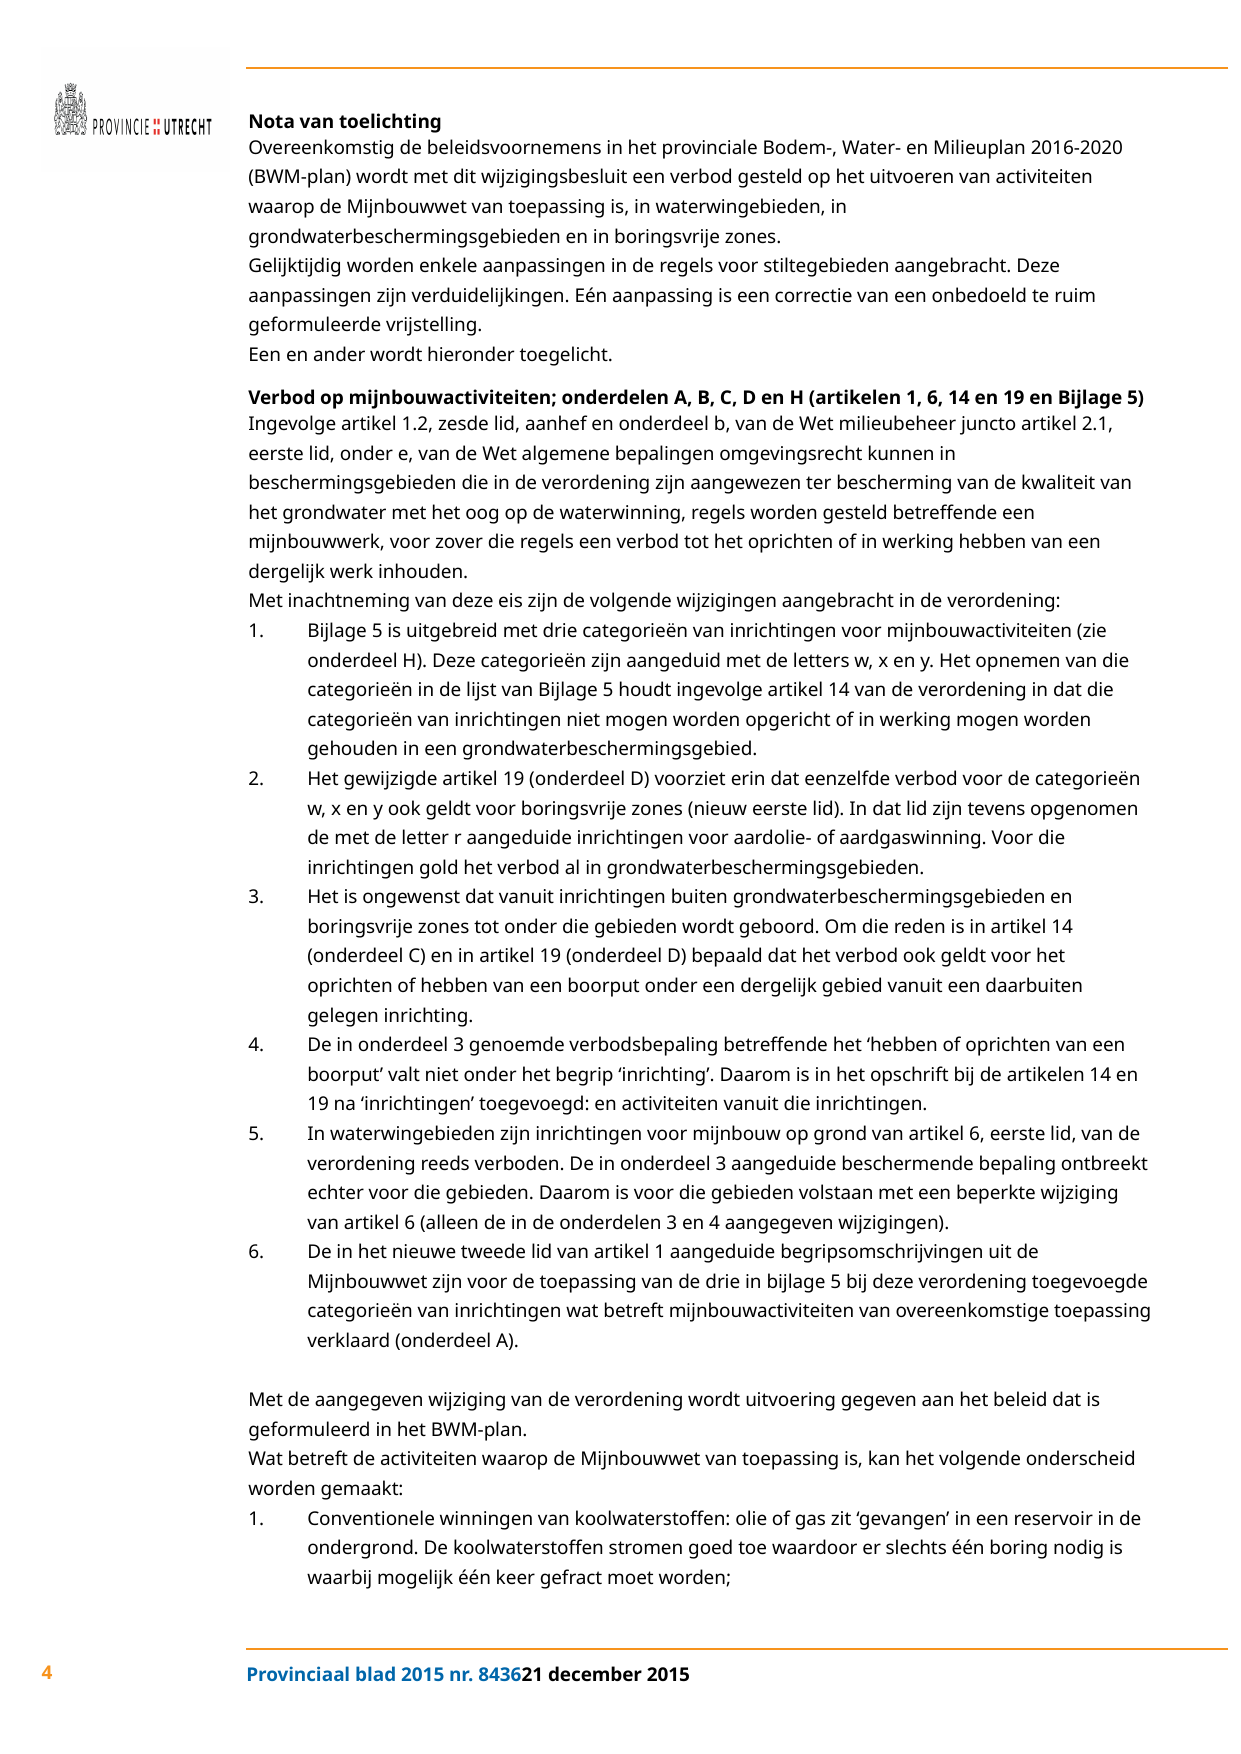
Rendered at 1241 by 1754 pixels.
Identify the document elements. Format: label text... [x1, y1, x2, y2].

list De in het nieuwe tweede lid van artikel 1 aangeduide begripsomschrijvingen uit de Mijnbouwwet zijn voor de toepassing van de drie in bijlage 5 bij deze verordening toegevoegde categorieën van inrichtingen wat betreft mijnbouwactiviteiten van overeenkomstige toepassing verklaard (onderdeel A). [248, 1238, 1152, 1353]
text Met inachtneming van deze eis zijn de volgende wijzigingen aangebracht in de verordening: [248, 588, 1152, 613]
list Het is ongewenst dat vanuit inrichtingen buiten grondwaterbeschermingsgebieden en boringsvrije zones tot onder die gebieden wordt geboord. Om die reden is in artikel 14 (onderdeel C) en in artikel 19 (onderdeel D) bepaald dat het verbod ook geldt voor het oprichten of hebben van een boorput onder een dergelijk gebied vanuit een daarbuiten gelegen inrichting. [248, 883, 1152, 1027]
list De in onderdeel 3 genoemde verbodsbepaling betreffende het ‘hebben of oprichten van een boorput’ valt niet onder het begrip ‘inrichting’. Daarom is in het opschrift bij de artikelen 14 en 19 na ‘inrichtingen’ toegevoegd: en activiteiten vanuit die inrichtingen. [248, 1031, 1152, 1116]
text Ingevolge artikel 1.2, zesde lid, aanhef en onderdeel b, van de Wet milieubeheer juncto artikel 2.1, eerste lid, onder e, van de Wet algemene bepalingen omgevingsrecht kunnen in beschermingsgebieden die in de verordening zijn aangewezen ter bescherming van de kwaliteit van het grondwater met het oog op de waterwinning, regels worden gesteld betreffende een mijnbouwwerk, voor zover die regels een verbod tot het oprichten of in werking hebben van een dergelijk werk inhouden. [248, 410, 1152, 584]
text Overeenkomstig de beleidsvoornemens in het provinciale Bodem-, Water- en Milieuplan 2016-2020 (BWM-plan) wordt met dit wijzigingsbesluit een verbod gesteld op het uitvoeren van activiteiten waarop de Mijnbouwwet van toepassing is, in waterwingebieden, in grondwaterbeschermingsgebieden en in boringsvrije zones. [248, 134, 1152, 249]
list Bijlage 5 is uitgebreid met drie categorieën van inrichtingen voor mijnbouwactiviteiten (zie onderdeel H). Deze categorieën zijn aangeduid met de letters w, x en y. Het opnemen van die categorieën in de lijst van Bijlage 5 houdt ingevolge artikel 14 van de verordening in dat die categorieën van inrichtingen niet mogen worden opgericht of in werking mogen worden gehouden in een grondwaterbeschermingsgebied. [248, 617, 1152, 761]
text Met de aangegeven wijziging van de verordening wordt uitvoering gegeven aan het beleid dat is geformuleerd in het BWM-plan. [248, 1386, 1152, 1442]
text Verbod op mijnbouwactiviteiten; onderdelen A, B, C, D en H (artikelen 1, 6, 14 en 19 en Bijlage 5) [248, 384, 1152, 410]
text Gelijktijdig worden enkele aanpassingen in de regels voor stiltegebieden aangebracht. Deze aanpassingen zijn verduidelijkingen. Eén aanpassing is een correctie van een onbedoeld te ruim geformuleerde vrijstelling. [248, 252, 1152, 337]
list Conventionele winningen van koolwaterstoffen: olie of gas zit ‘gevangen’ in een reservoir in de ondergrond. De koolwaterstoffen stromen goed toe waardoor er slechts één boring nodig is waarbij mogelijk één keer gefract moet worden; [248, 1505, 1152, 1589]
text Een en ander wordt hieronder toegelicht. [248, 341, 1152, 367]
picture [41, 47, 231, 172]
list In waterwingebieden zijn inrichtingen voor mijnbouw op grond van artikel 6, eerste lid, van de verordening reeds verboden. De in onderdeel 3 aangeduide beschermende bepaling ontbreekt echter voor die gebieden. Daarom is voor die gebieden volstaan met een beperkte wijziging van artikel 6 (alleen de in de onderdelen 3 en 4 aangegeven wijzigingen). [248, 1120, 1152, 1234]
list Het gewijzigde artikel 19 (onderdeel D) voorziet erin dat eenzelfde verbod voor de categorieën w, x en y ook geldt voor boringsvrije zones (nieuw eerste lid). In dat lid zijn tevens opgenomen de met de letter r aangeduide inrichtingen voor aardolie- of aardgaswinning. Voor die inrichtingen gold het verbod al in grondwaterbeschermingsgebieden. [248, 765, 1152, 879]
text Nota van toelichting [248, 108, 1152, 134]
text Wat betreft de activiteiten waarop de Mijnbouwwet van toepassing is, kan het volgende onderscheid worden gemaakt: [248, 1446, 1152, 1501]
